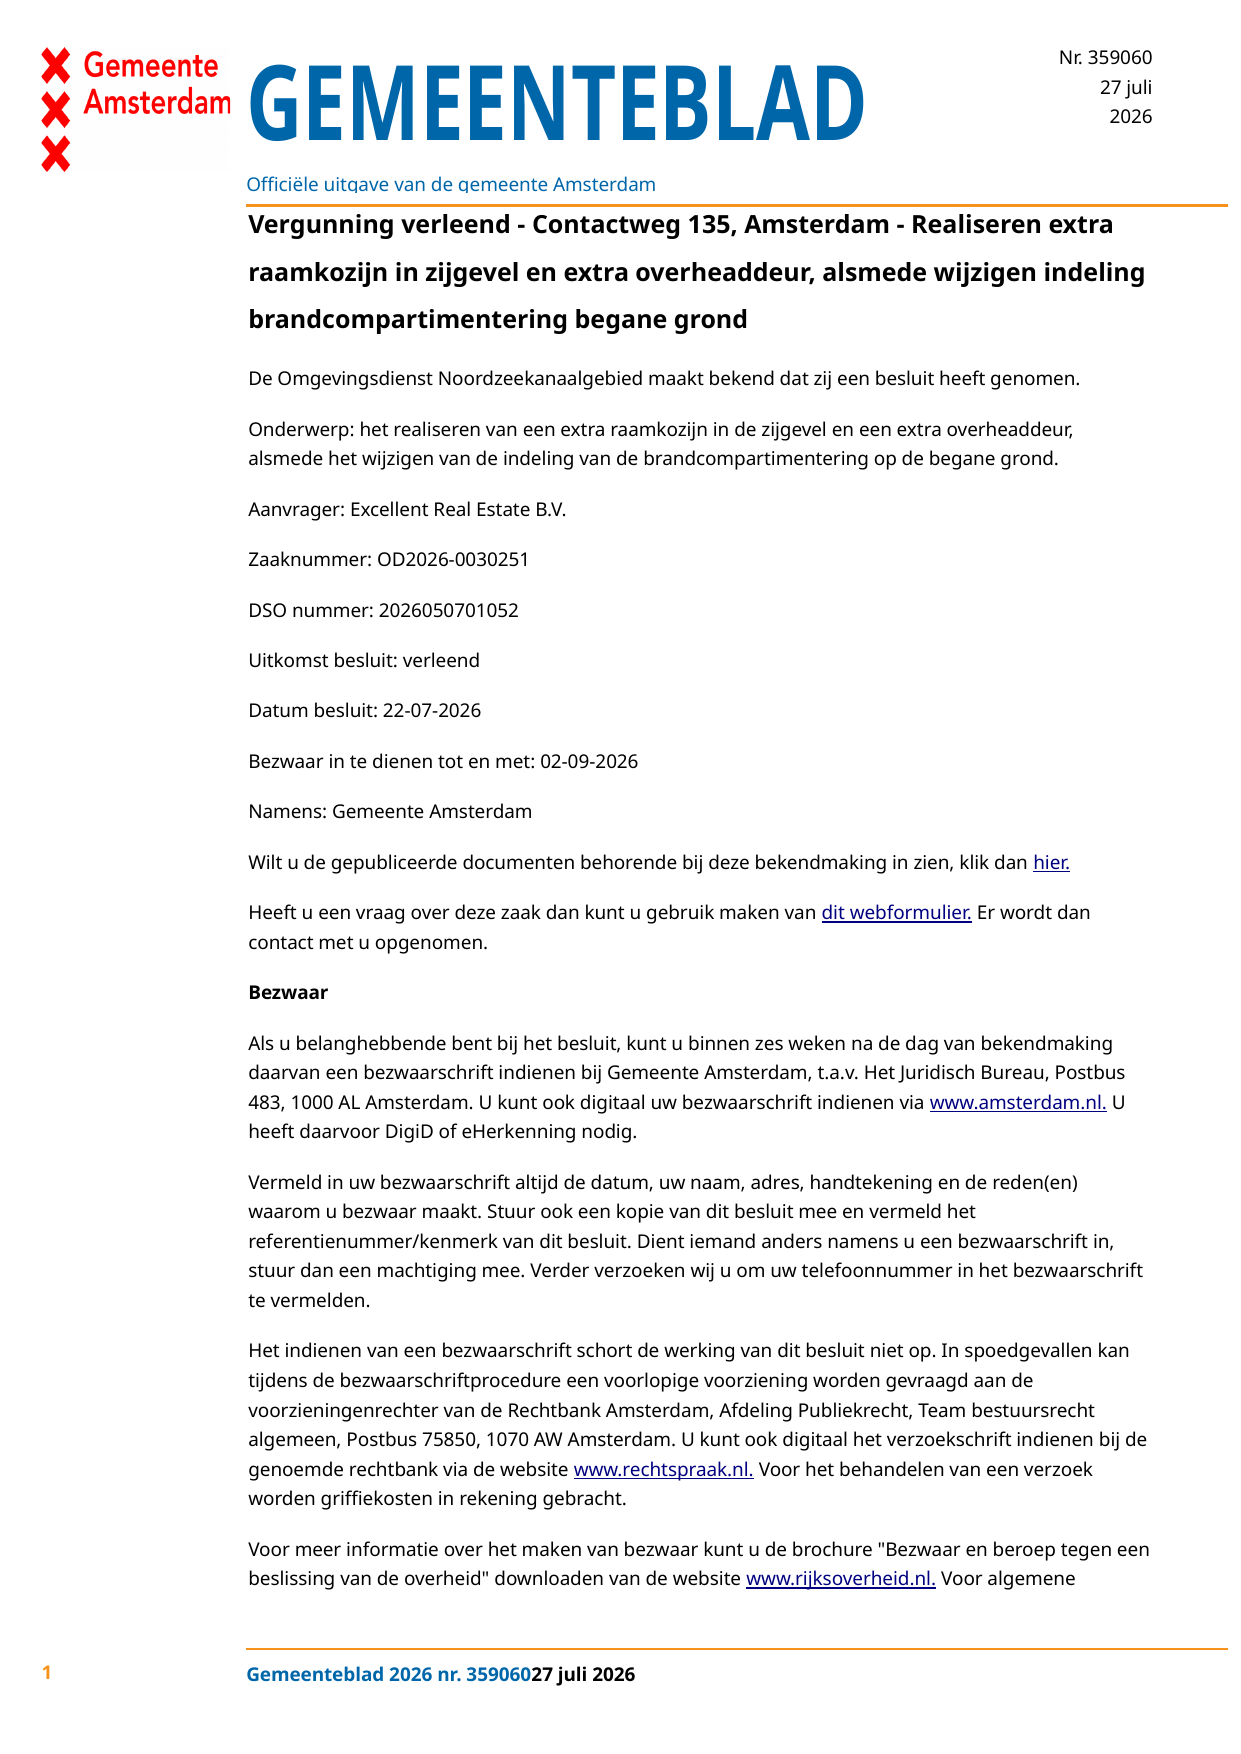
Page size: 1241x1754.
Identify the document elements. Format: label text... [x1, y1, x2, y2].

text Wilt u de gepubliceerde documenten behorende bij deze bekendmaking in zien, klik dan hier. [248, 849, 1152, 874]
text Namens: Gemeente Amsterdam [248, 798, 1152, 824]
text Bezwaar [248, 979, 1152, 1005]
text Het indienen van een bezwaarschrift schort de werking van dit besluit niet op. In spoedgevallen kan tijdens de bezwaarschriftprocedure een voorlopige voorziening worden gevraagd aan de voorzieningenrechter van de Rechtbank Amsterdam, Afdeling Publiekrecht, Team bestuursrecht algemeen, Postbus 75850, 1070 AW Amsterdam. U kunt ook digitaal het verzoekschrift indienen bij de genoemde rechtbank via de website www.rechtspraak.nl. Voor het behandelen van een verzoek worden griffiekosten in rekening gebracht. [248, 1338, 1152, 1511]
text Onderwerp: het realiseren van een extra raamkozijn in de zijgevel en een extra overheaddeur, alsmede het wijzigen van de indeling van de brandcompartimentering op de begane grond. [248, 416, 1152, 471]
text Uitkomst besluit: verleend [248, 647, 1152, 673]
text Vermeld in uw bezwaarschrift altijd de datum, uw naam, adres, handtekening en de reden(en) waarom u bezwaar maakt. Stuur ook een kopie van dit besluit mee en vermeld het referentienummer/kenmerk van dit besluit. Dient iemand anders namens u een bezwaarschrift in, stuur dan een machtiging mee. Verder verzoeken wij u om uw telefoonnummer in het bezwaarschrift te vermelden. [248, 1169, 1152, 1313]
text Voor meer informatie over het maken van bezwaar kunt u de brochure "Bezwaar en beroep tegen een beslissing van de overheid" downloaden van de website www.rijksoverheid.nl. Voor algemene [248, 1536, 1152, 1591]
text DSO nummer: 2026050701052 [248, 597, 1152, 622]
text Zaaknummer: OD2026-0030251 [248, 546, 1152, 572]
picture [41, 47, 231, 172]
text Heeft u een vraag over deze zaak dan kunt u gebruik maken van dit webformulier. Er wordt dan contact met u opgenomen. [248, 899, 1152, 954]
text De Omgevingsdienst Noordzeekanaalgebied maakt bekend dat zij een besluit heeft genomen. [248, 366, 1152, 391]
text Vergunning verleend - Contactweg 135, Amsterdam - Realiseren extra raamkozijn in zijgevel en extra overheaddeur, alsmede wijzigen indeling brandcompartimentering begane grond [248, 207, 1152, 336]
text Aanvrager: Excellent Real Estate B.V. [248, 496, 1152, 522]
text Datum besluit: 22-07-2026 [248, 698, 1152, 723]
text Bezwaar in te dienen tot en met: 02-09-2026 [248, 748, 1152, 774]
text Als u belanghebbende bent bij het besluit, kunt u binnen zes weken na de dag van bekendmaking daarvan een bezwaarschrift indienen bij Gemeente Amsterdam, t.a.v. Het Juridisch Bureau, Postbus 483, 1000 AL Amsterdam. U kunt ook digitaal uw bezwaarschrift indienen via www.amsterdam.nl. U heeft daarvoor DigiD of eHerkenning nodig. [248, 1030, 1152, 1144]
